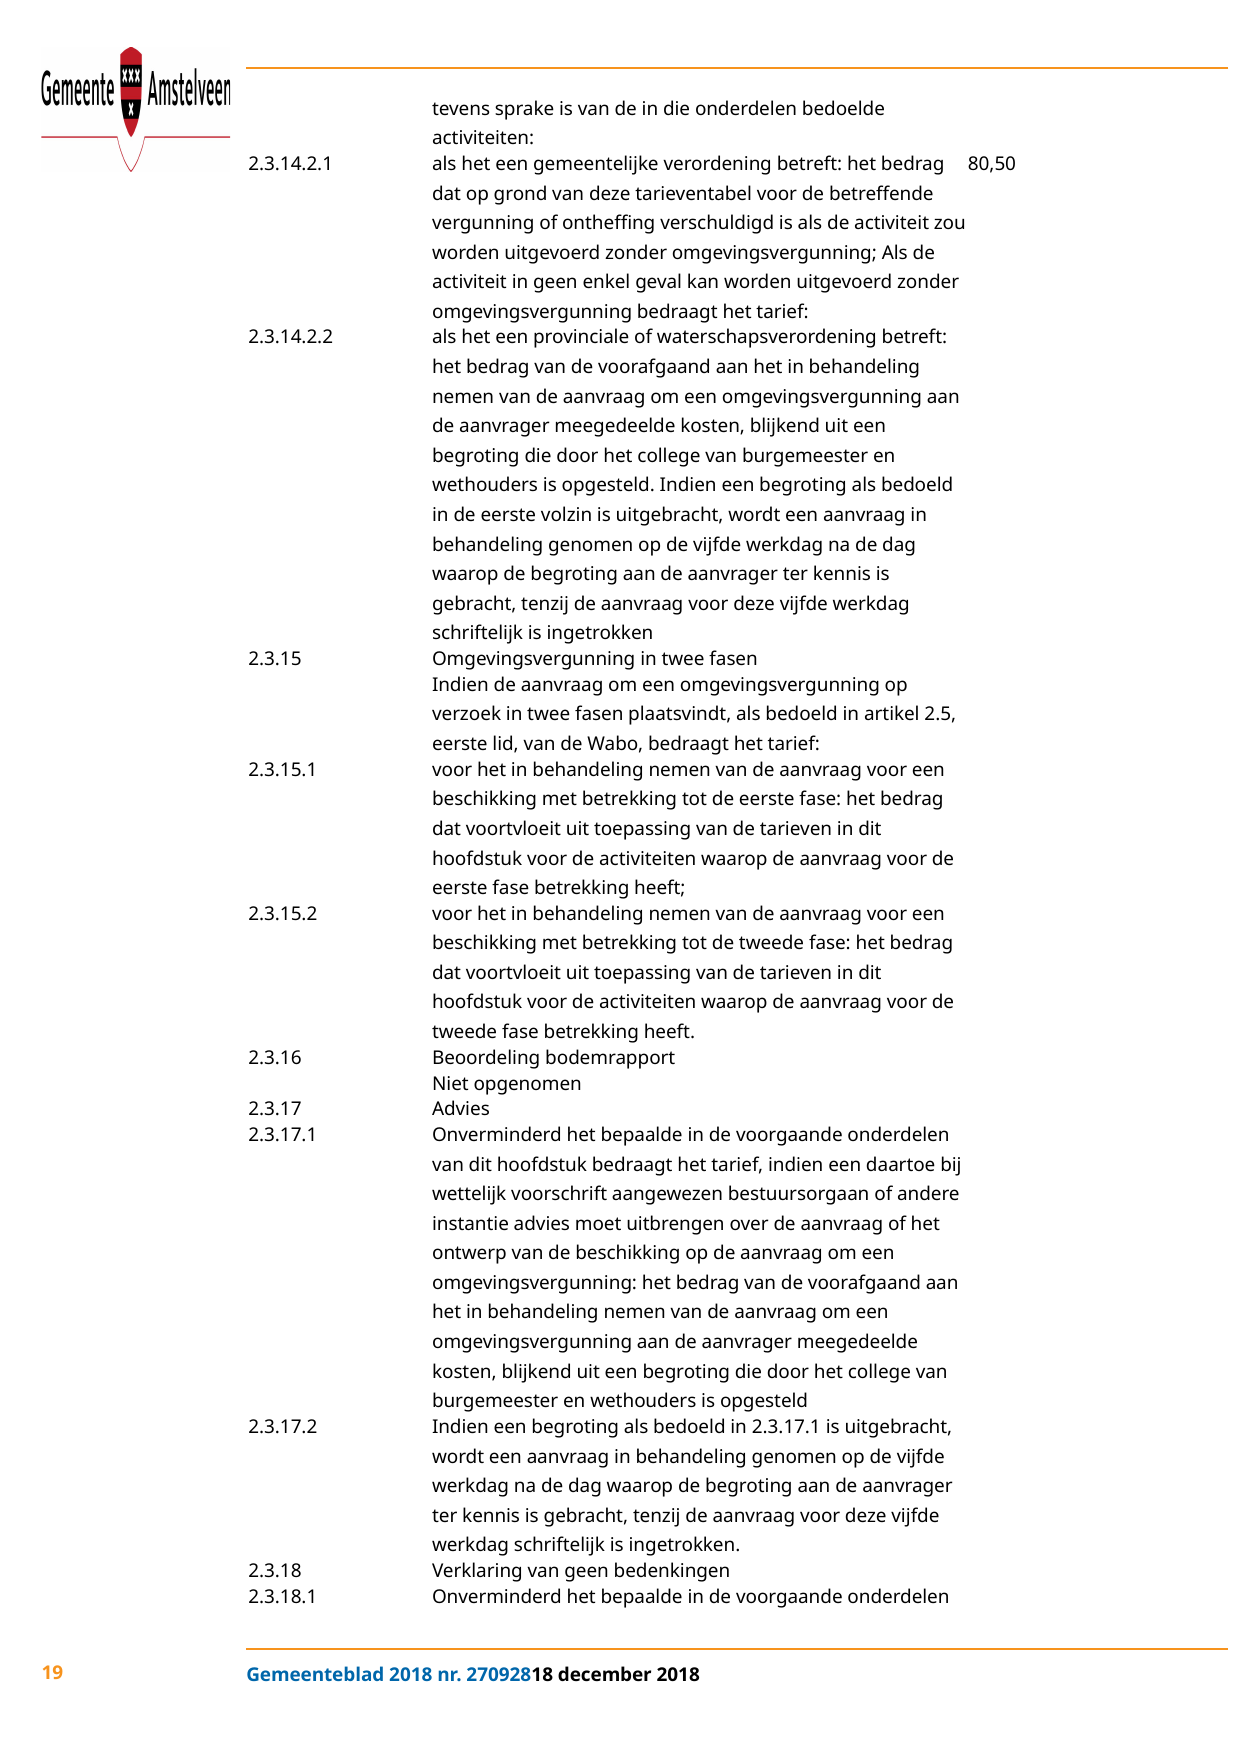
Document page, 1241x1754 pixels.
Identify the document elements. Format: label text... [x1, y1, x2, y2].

table_cell [248, 95, 432, 150]
picture [41, 47, 231, 172]
table_cell voor het in behandeling nemen van de aanvraag voor een beschikking met betrekking tot de eerste fase: het bedrag dat voortvloeit uit toepassing van de tarieven in dit hoofdstuk voor de activiteiten waarop de aanvraag voor de eerste fase betrekking heeft; [432, 756, 968, 900]
table_cell Indien de aanvraag om een omgevingsvergunning op verzoek in twee fasen plaatsvindt, als bedoeld in artikel 2.5, eerste lid, van de Wabo, bedraagt het tarief: [432, 671, 968, 756]
table_cell [968, 1557, 1152, 1583]
table_cell [248, 671, 432, 756]
table_cell [968, 1044, 1152, 1070]
table_cell tevens sprake is van de in die onderdelen bedoelde activiteiten: [432, 95, 968, 150]
table_cell Beoordeling bodemrapport [432, 1044, 968, 1070]
table_cell Indien een begroting als bedoeld in 2.3.17.1 is uitgebracht, wordt een aanvraag in behandeling genomen op de vijfde werkdag na de dag waarop de begroting aan de aanvrager ter kennis is gebracht, tenzij de aanvraag voor deze vijfde werkdag schriftelijk is ingetrokken. [432, 1413, 968, 1557]
table_cell als het een gemeentelijke verordening betreft: het bedrag dat op grond van deze tarieventabel voor de betreffende vergunning of ontheffing verschuldigd is als de activiteit zou worden uitgevoerd zonder omgevingsvergunning; Als de activiteit in geen enkel geval kan worden uitgevoerd zonder omgevingsvergunning bedraagt het tarief: [432, 150, 968, 324]
table_cell 2.3.14.2.2 [248, 324, 432, 645]
table_cell [968, 324, 1152, 645]
table_cell 2.3.17.2 [248, 1413, 432, 1557]
table_cell [968, 1096, 1152, 1121]
table_cell 2.3.18.1 [248, 1583, 432, 1609]
table_cell als het een provinciale of waterschapsverordening betreft: het bedrag van de voorafgaand aan het in behandeling nemen van de aanvraag om een omgevingsvergunning aan de aanvrager meegedeelde kosten, blijkend uit een begroting die door het college van burgemeester en wethouders is opgesteld. Indien een begroting als bedoeld in de eerste volzin is uitgebracht, wordt een aanvraag in behandeling genomen op de vijfde werkdag na de dag waarop de begroting aan de aanvrager ter kennis is gebracht, tenzij de aanvraag voor deze vijfde werkdag schriftelijk is ingetrokken [432, 324, 968, 645]
table_cell [968, 900, 1152, 1044]
table_cell 2.3.15 [248, 645, 432, 671]
table_cell 2.3.18 [248, 1557, 432, 1583]
table_cell 2.3.15.2 [248, 900, 432, 1044]
table_cell Niet opgenomen [432, 1070, 968, 1096]
table_cell 2.3.17.1 [248, 1121, 432, 1413]
table_cell [968, 671, 1152, 756]
table_cell 80,50 [968, 150, 1152, 324]
table_cell [968, 1413, 1152, 1557]
table_cell [968, 645, 1152, 671]
table_cell Verklaring van geen bedenkingen [432, 1557, 968, 1583]
table_cell 2.3.17 [248, 1096, 432, 1121]
table_cell Onverminderd het bepaalde in de voorgaande onderdelen [432, 1583, 968, 1609]
table_cell voor het in behandeling nemen van de aanvraag voor een beschikking met betrekking tot de tweede fase: het bedrag dat voortvloeit uit toepassing van de tarieven in dit hoofdstuk voor de activiteiten waarop de aanvraag voor de tweede fase betrekking heeft. [432, 900, 968, 1044]
table_cell [968, 1583, 1152, 1609]
table_cell [968, 1121, 1152, 1413]
table_cell 2.3.16 [248, 1044, 432, 1070]
table_cell Advies [432, 1096, 968, 1121]
table_cell 2.3.15.1 [248, 756, 432, 900]
table_cell Omgevingsvergunning in twee fasen [432, 645, 968, 671]
table_cell [968, 756, 1152, 900]
table_cell [968, 95, 1152, 150]
table_cell [968, 1070, 1152, 1096]
table_cell 2.3.14.2.1 [248, 150, 432, 324]
table_cell [248, 1070, 432, 1096]
table_cell Onverminderd het bepaalde in de voorgaande onderdelen van dit hoofdstuk bedraagt het tarief, indien een daartoe bij wettelijk voorschrift aangewezen bestuursorgaan of andere instantie advies moet uitbrengen over de aanvraag of het ontwerp van de beschikking op de aanvraag om een omgevingsvergunning: het bedrag van de voorafgaand aan het in behandeling nemen van de aanvraag om een omgevingsvergunning aan de aanvrager meegedeelde kosten, blijkend uit een begroting die door het college van burgemeester en wethouders is opgesteld [432, 1121, 968, 1413]
